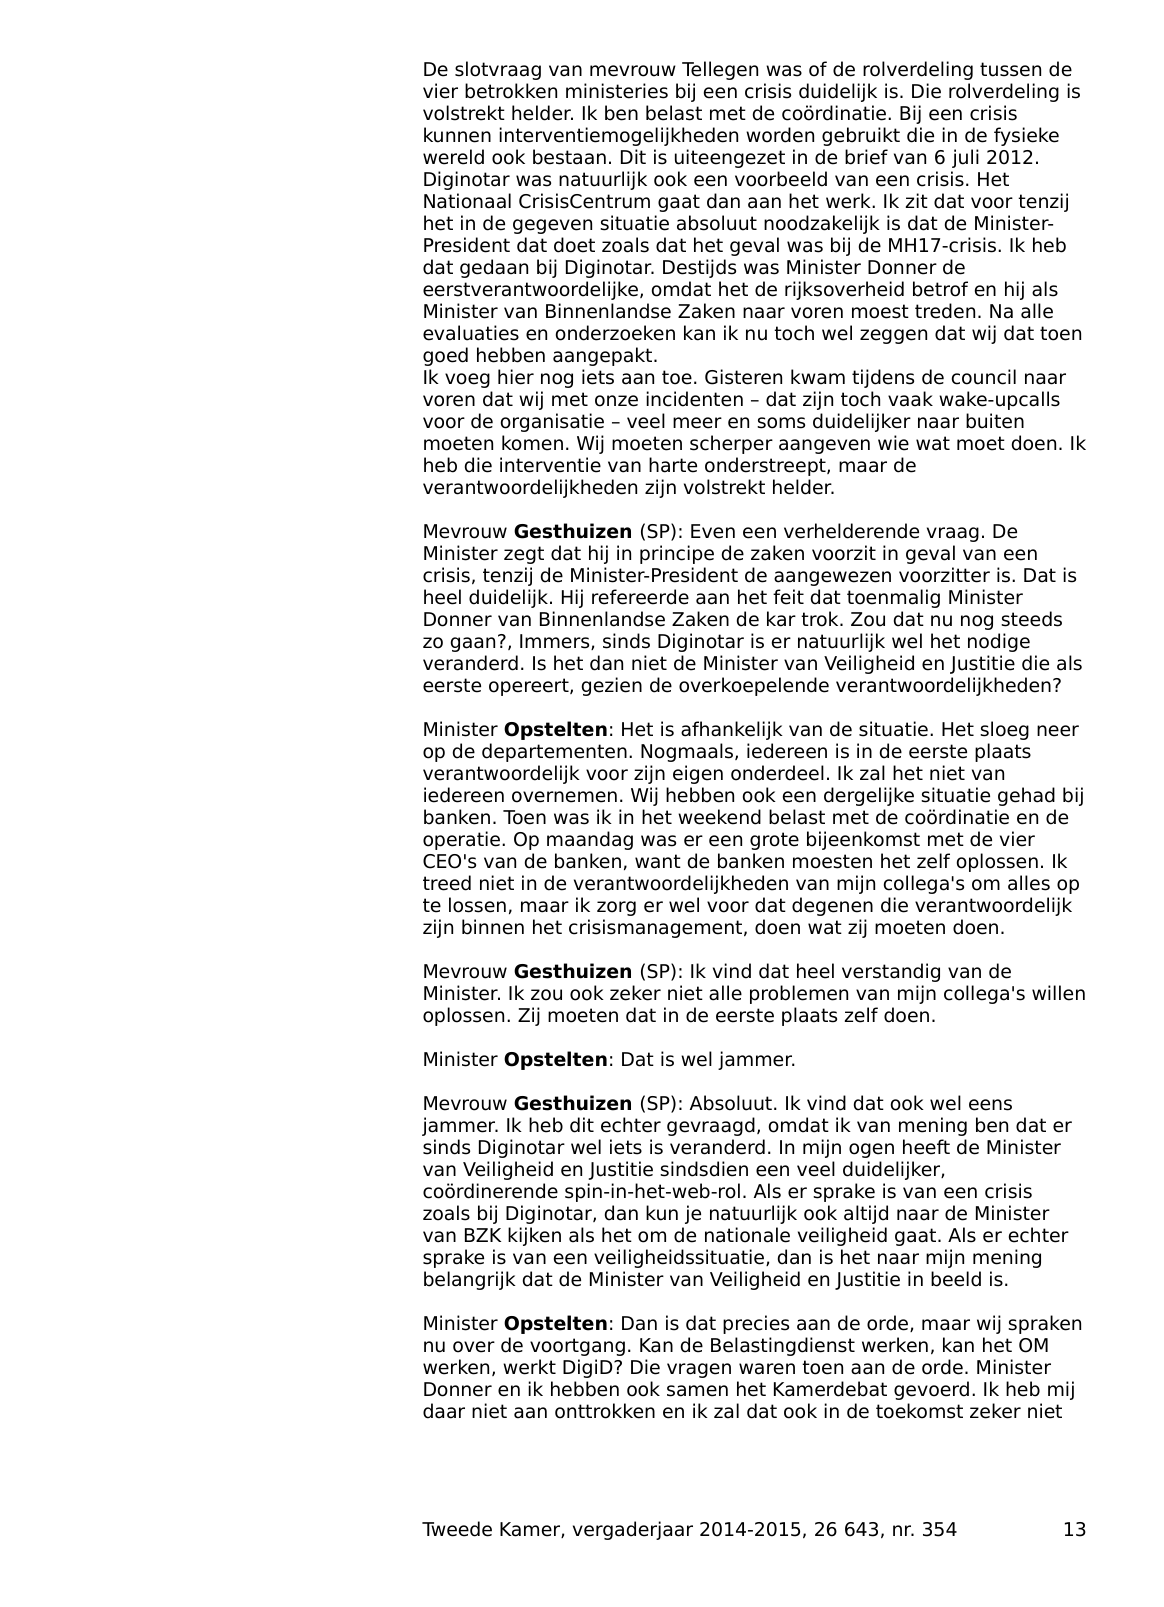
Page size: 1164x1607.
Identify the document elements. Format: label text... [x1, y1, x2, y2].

text Mevrouw Gesthuizen (SP): Even een verhelderende vraag. De Minister zegt dat hij in principe de zaken voorzit in geval van een crisis, tenzij de Minister-President de aangewezen voorzitter is. Dat is heel duidelijk. Hij refereerde aan het feit dat toenmalig Minister Donner van Binnenlandse Zaken de kar trok. Zou dat nu nog steeds zo gaan?, Immers, sinds Diginotar is er natuurlijk wel het nodige veranderd. Is het dan niet de Minister van Veiligheid en Justitie die als eerste opereert, gezien de overkoepelende verantwoordelijkheden? [422, 521, 1087, 697]
text Mevrouw Gesthuizen (SP): Absoluut. Ik vind dat ook wel eens jammer. Ik heb dit echter gevraagd, omdat ik van mening ben dat er sinds Diginotar wel iets is veranderd. In mijn ogen heeft de Minister van Veiligheid en Justitie sindsdien een veel duidelijker, coördinerende spin-in-het-web-rol. Als er sprake is van een crisis zoals bij Diginotar, dan kun je natuurlijk ook altijd naar de Minister van BZK kijken als het om de nationale veiligheid gaat. Als er echter sprake is van een veiligheidssituatie, dan is het naar mijn mening belangrijk dat de Minister van Veiligheid en Justitie in beeld is. [422, 1093, 1087, 1291]
text Minister Opstelten: Dan is dat precies aan de orde, maar wij spraken nu over de voortgang. Kan de Belastingdienst werken, kan het OM werken, werkt DigiD? Die vragen waren toen aan de orde. Minister Donner en ik hebben ook samen het Kamerdebat gevoerd. Ik heb mij daar niet aan onttrokken en ik zal dat ook in de toekomst zeker niet [422, 1313, 1087, 1423]
text De slotvraag van mevrouw Tellegen was of de rolverdeling tussen de vier betrokken ministeries bij een crisis duidelijk is. Die rolverdeling is volstrekt helder. Ik ben belast met de coördinatie. Bij een crisis kunnen interventiemogelijkheden worden gebruikt die in de fysieke wereld ook bestaan. Dit is uiteengezet in de brief van 6 juli 2012. Diginotar was natuurlijk ook een voorbeeld van een crisis. Het Nationaal CrisisCentrum gaat dan aan het werk. Ik zit dat voor tenzij het in de gegeven situatie absoluut noodzakelijk is dat de Minister-President dat doet zoals dat het geval was bij de MH17-crisis. Ik heb dat gedaan bij Diginotar. Destijds was Minister Donner de eerstverantwoordelijke, omdat het de rijksoverheid betrof en hij als Minister van Binnenlandse Zaken naar voren moest treden. Na alle evaluaties en onderzoeken kan ik nu toch wel zeggen dat wij dat toen goed hebben aangepakt. [422, 59, 1087, 367]
text Mevrouw Gesthuizen (SP): Ik vind dat heel verstandig van de Minister. Ik zou ook zeker niet alle problemen van mijn collega's willen oplossen. Zij moeten dat in de eerste plaats zelf doen. [422, 961, 1087, 1027]
text Minister Opstelten: Dat is wel jammer. [422, 1049, 1087, 1071]
text Minister Opstelten: Het is afhankelijk van de situatie. Het sloeg neer op de departementen. Nogmaals, iedereen is in de eerste plaats verantwoordelijk voor zijn eigen onderdeel. Ik zal het niet van iedereen overnemen. Wij hebben ook een dergelijke situatie gehad bij banken. Toen was ik in het weekend belast met de coördinatie en de operatie. Op maandag was er een grote bijeenkomst met de vier CEO's van de banken, want de banken moesten het zelf oplossen. Ik treed niet in de verantwoordelijkheden van mijn collega's om alles op te lossen, maar ik zorg er wel voor dat degenen die verantwoordelijk zijn binnen het crisismanagement, doen wat zij moeten doen. [422, 719, 1087, 939]
text Ik voeg hier nog iets aan toe. Gisteren kwam tijdens de council naar voren dat wij met onze incidenten – dat zijn toch vaak wake-upcalls voor de organisatie – veel meer en soms duidelijker naar buiten moeten komen. Wij moeten scherper aangeven wie wat moet doen. Ik heb die interventie van harte onderstreept, maar de verantwoordelijkheden zijn volstrekt helder. [422, 367, 1087, 499]
